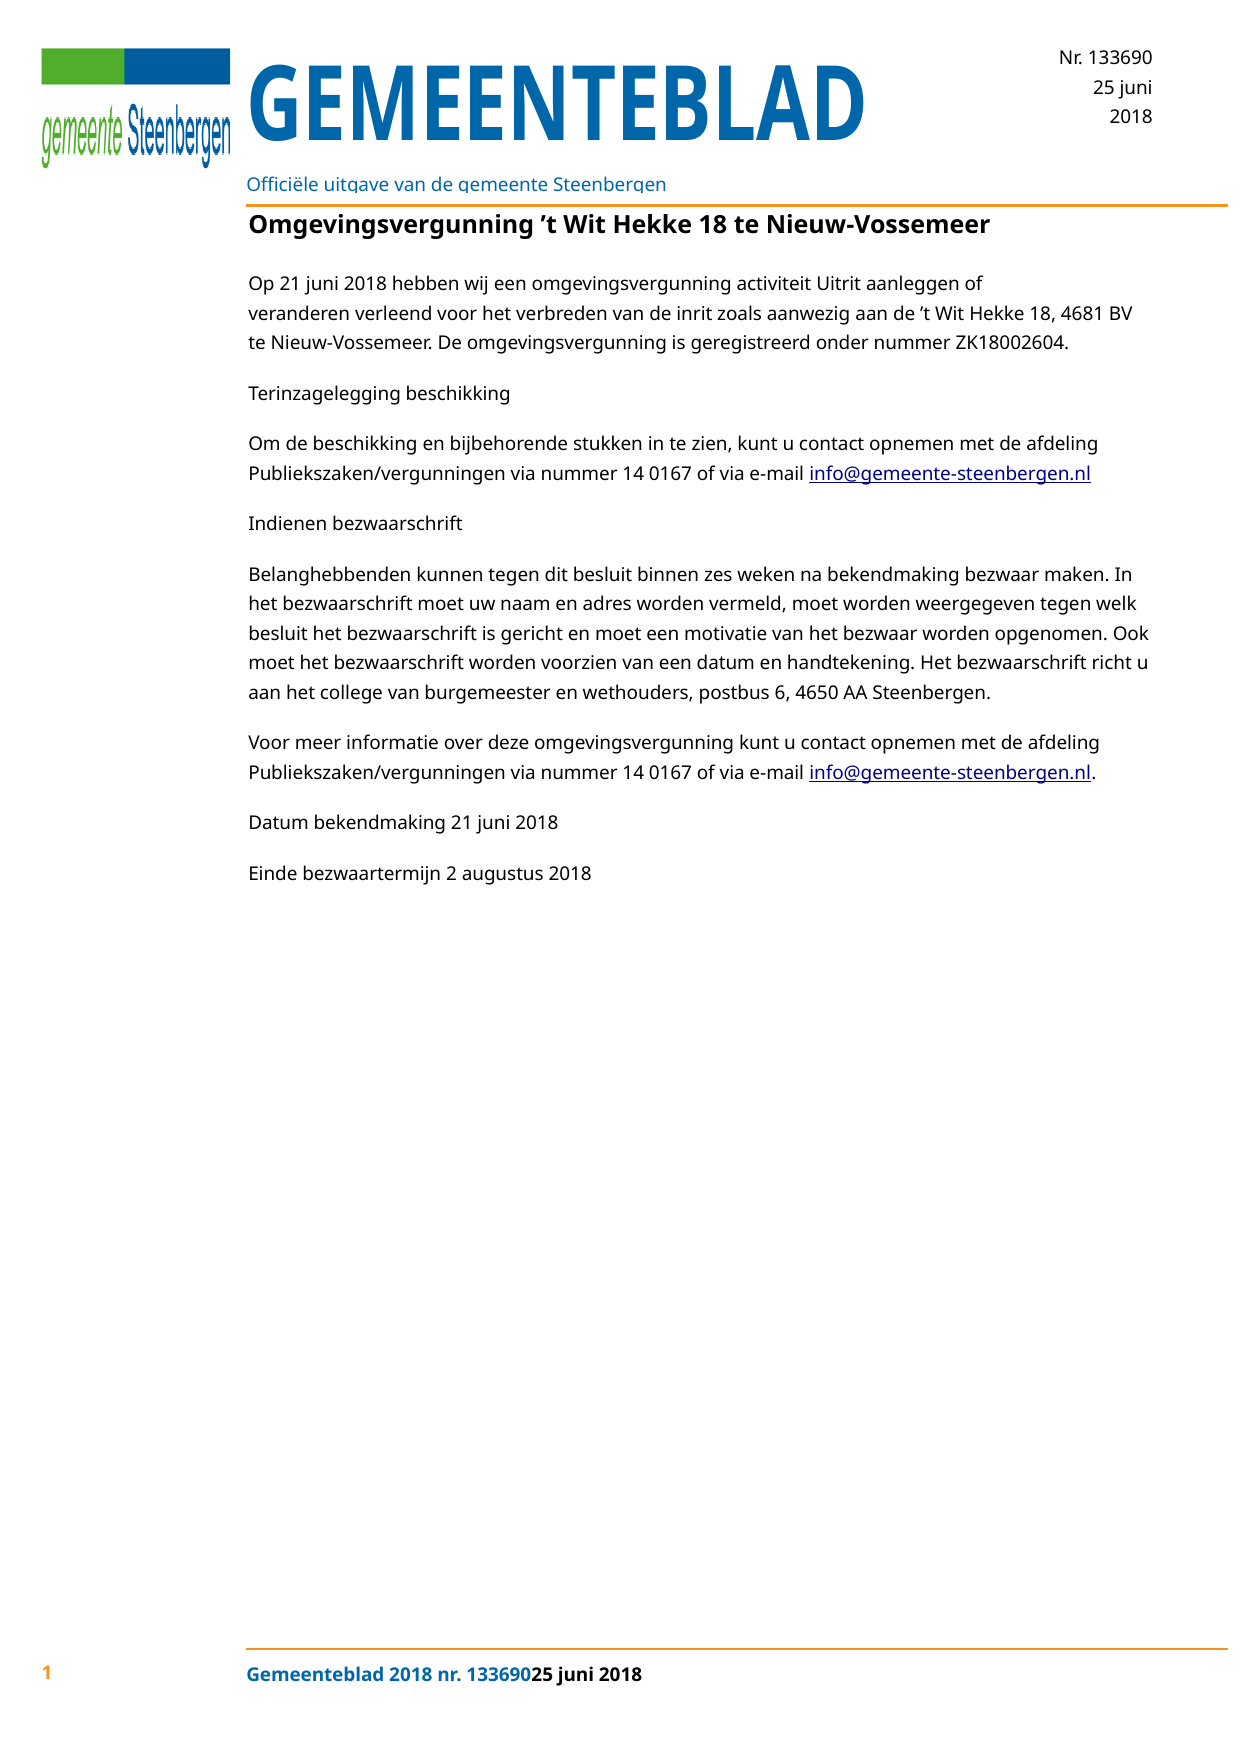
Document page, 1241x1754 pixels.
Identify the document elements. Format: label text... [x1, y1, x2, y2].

text Omgevingsvergunning ’t Wit Hekke 18 te Nieuw-Vossemeer [248, 207, 1152, 241]
text Einde bezwaartermijn 2 augustus 2018 [248, 860, 1152, 886]
text Voor meer informatie over deze omgevingsvergunning kunt u contact opnemen met de afdeling Publiekszaken/vergunningen via nummer 14 0167 of via e-mail info@gemeente-steenbergen.nl. [248, 729, 1152, 785]
text Datum bekendmaking 21 juni 2018 [248, 809, 1152, 835]
text Indienen bezwaarschrift [248, 510, 1152, 536]
picture [41, 47, 231, 172]
text Op 21 juni 2018 hebben wij een omgevingsvergunning activiteit Uitrit aanleggen of veranderen verleend voor het verbreden van de inrit zoals aanwezig aan de ’t Wit Hekke 18, 4681 BV te Nieuw-Vossemeer. De omgevingsvergunning is geregistreerd onder nummer ZK18002604. [248, 270, 1152, 355]
text Om de beschikking en bijbehorende stukken in te zien, kunt u contact opnemen met de afdeling Publiekszaken/vergunningen via nummer 14 0167 of via e-mail info@gemeente-steenbergen.nl [248, 430, 1152, 486]
text Belanghebbenden kunnen tegen dit besluit binnen zes weken na bekendmaking bezwaar maken. In het bezwaarschrift moet uw naam en adres worden vermeld, moet worden weergegeven tegen welk besluit het bezwaarschrift is gericht en moet een motivatie van het bezwaar worden opgenomen. Ook moet het bezwaarschrift worden voorzien van een datum en handtekening. Het bezwaarschrift richt u aan het college van burgemeester en wethouders, postbus 6, 4650 AA Steenbergen. [248, 561, 1152, 705]
text Terinzagelegging beschikking [248, 380, 1152, 406]
